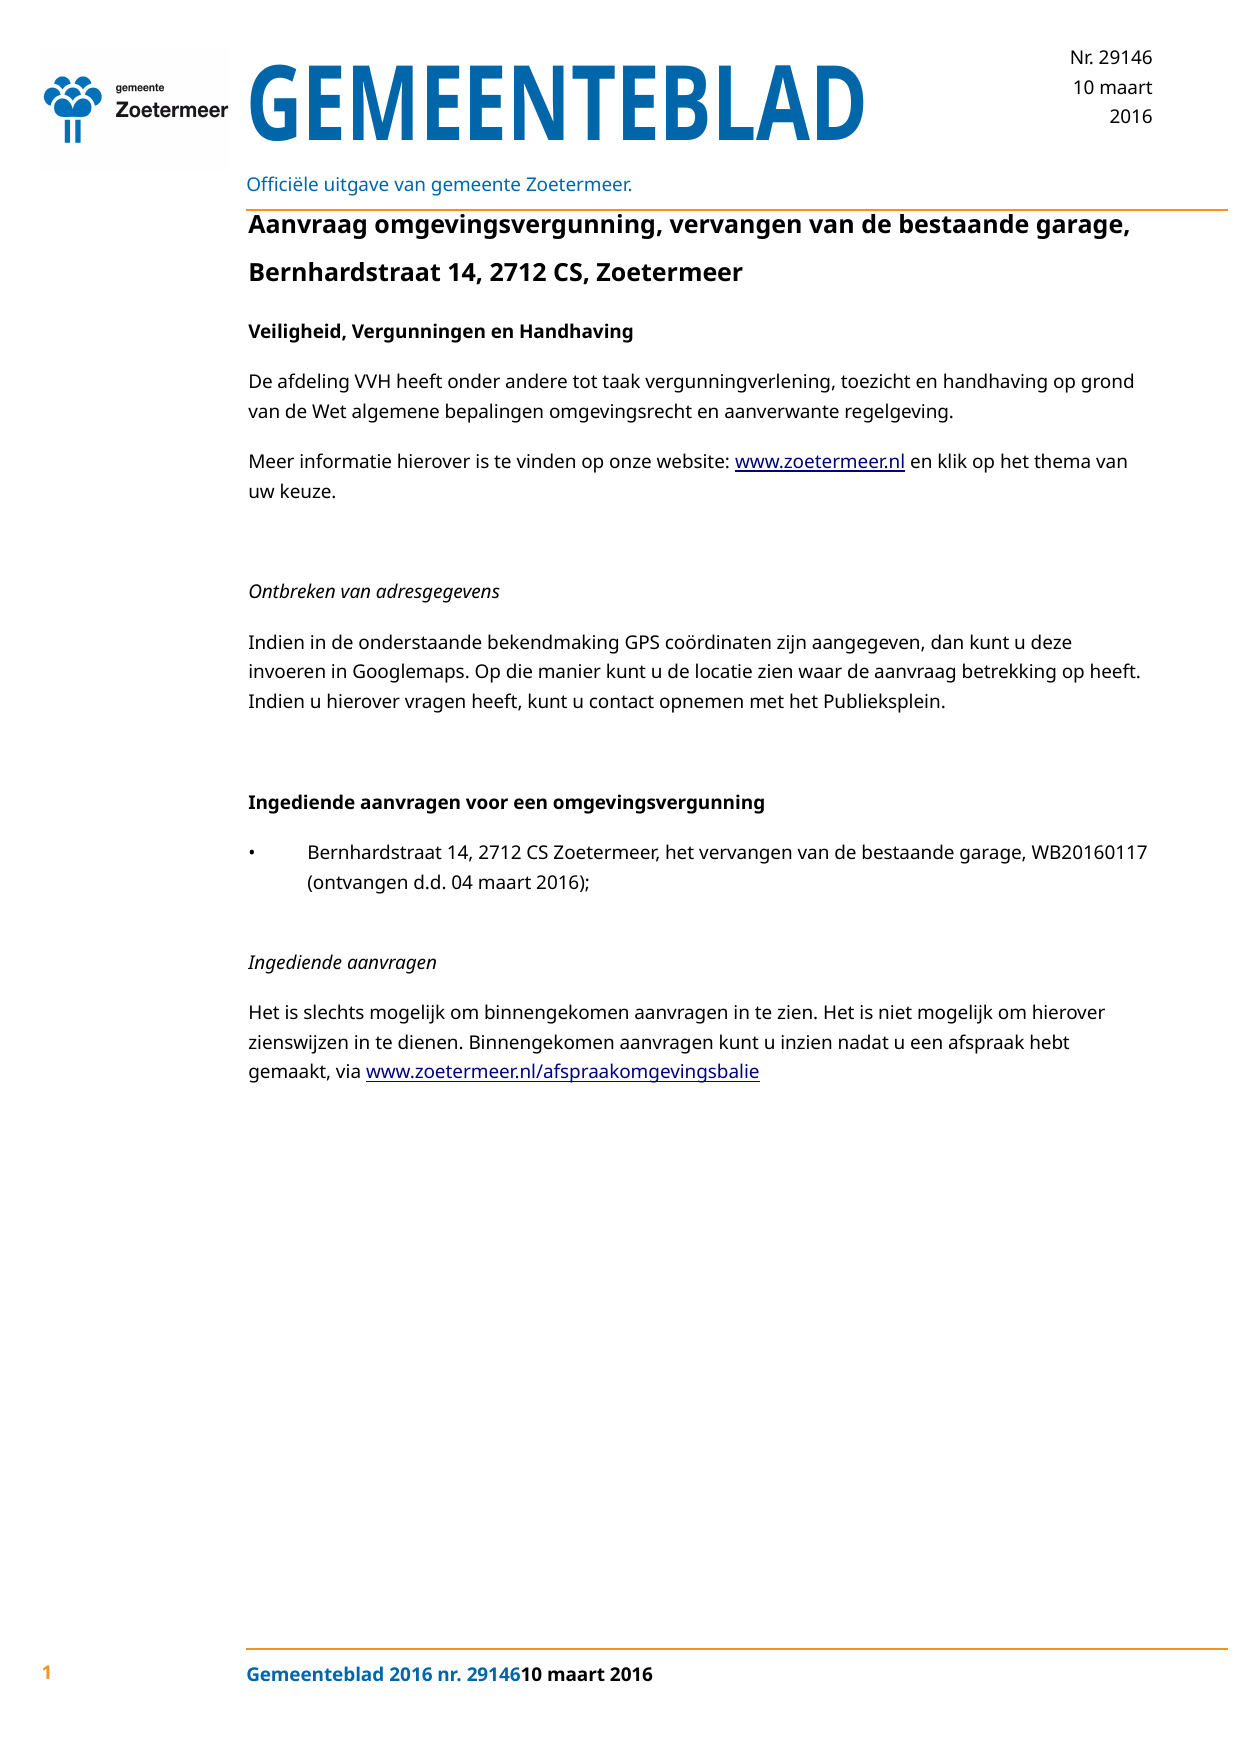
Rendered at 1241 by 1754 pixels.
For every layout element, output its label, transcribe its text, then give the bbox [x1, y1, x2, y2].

text Ontbreken van adresgegevens [248, 579, 1152, 604]
text Indien in de onderstaande bekendmaking GPS coördinaten zijn aangegeven, dan kunt u deze invoeren in Googlemaps. Op die manier kunt u de locatie zien waar de aanvraag betrekking op heeft. Indien u hierover vragen heeft, kunt u contact opnemen met het Publieksplein. [248, 629, 1152, 714]
picture [41, 47, 231, 172]
text Meer informatie hierover is te vinden op onze website: www.zoetermeer.nl en klik op het thema van uw keuze. [248, 448, 1152, 504]
text Ingediende aanvragen voor een omgevingsvergunning [248, 789, 1152, 815]
text Aanvraag omgevingsvergunning, vervangen van de bestaande garage, Bernhardstraat 14, 2712 CS, Zoetermeer [248, 211, 1152, 288]
text De afdeling VVH heeft onder andere tot taak vergunningverlening, toezicht en handhaving op grond van de Wet algemene bepalingen omgevingsrecht en aanverwante regelgeving. [248, 368, 1152, 424]
text Ingediende aanvragen [248, 949, 1152, 975]
text Het is slechts mogelijk om binnengekomen aanvragen in te zien. Het is niet mogelijk om hierover zienswijzen in te dienen. Binnengekomen aanvragen kunt u inzien nadat u een afspraak hebt gemaakt, via www.zoetermeer.nl/afspraakomgevingsbalie [248, 999, 1152, 1084]
list Bernhardstraat 14, 2712 CS Zoetermeer, het vervangen van de bestaande garage, WB20160117 (ontvangen d.d. 04 maart 2016); [248, 839, 1152, 895]
text Veiligheid, Vergunningen en Handhaving [248, 318, 1152, 344]
